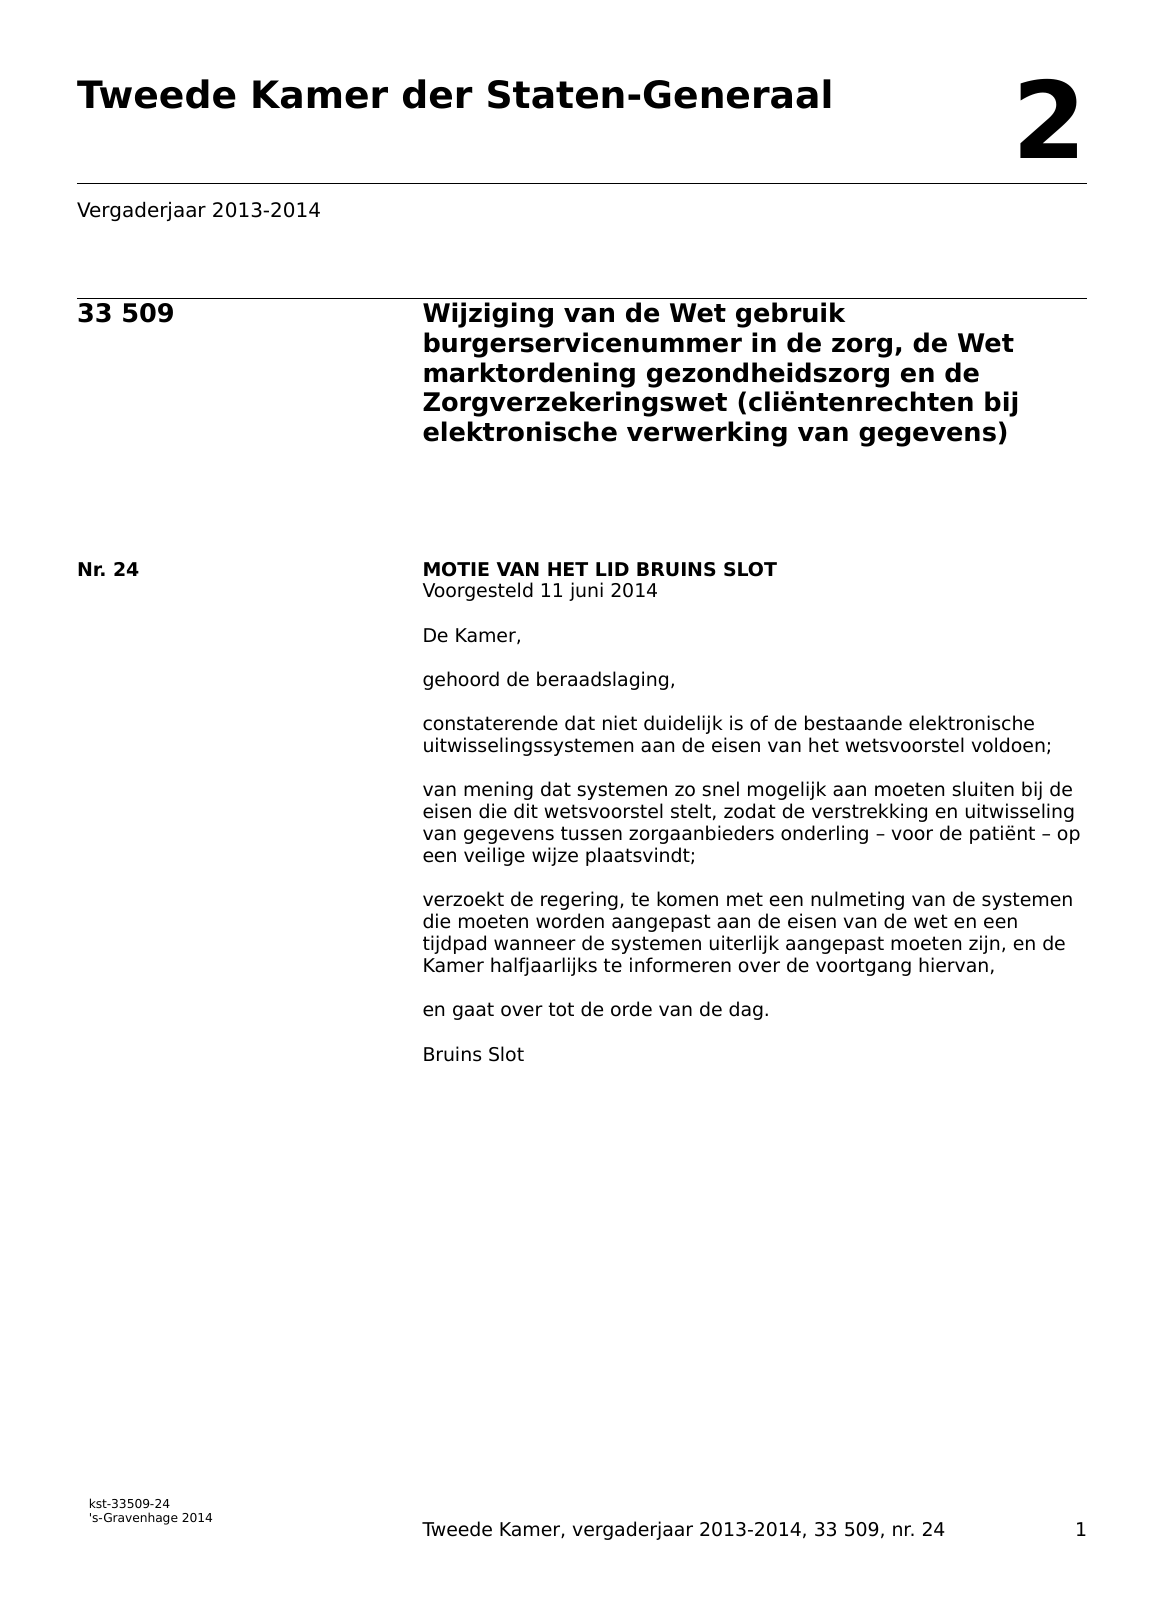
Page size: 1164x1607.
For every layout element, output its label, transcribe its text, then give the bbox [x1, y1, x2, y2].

text constaterende dat niet duidelijk is of de bestaande elektronische uitwisselingssystemen aan de eisen van het wetsvoorstel voldoen; [422, 713, 1087, 757]
text gehoord de beraadslaging, [422, 669, 1087, 691]
subtitle Nr. 24 MOTIE VAN HET LID BRUINS SLOT [77, 558, 1087, 580]
table_header Tweede Kamer der Staten-Generaal [77, 59, 886, 183]
text verzoekt de regering, te komen met een nulmeting van de systemen die moeten worden aangepast aan de eisen van de wet en een tijdpad wanneer de systemen uiterlijk aangepast moeten zijn, en de Kamer halfjaarlijks te informeren over de voortgang hiervan, [422, 889, 1087, 977]
text van mening dat systemen zo snel mogelijk aan moeten sluiten bij de eisen die dit wetsvoorstel stelt, zodat de verstrekking en uitwisseling van gegevens tussen zorgaanbieders onderling – voor de patiënt – op een veilige wijze plaatsvindt; [422, 779, 1087, 867]
text De Kamer, [422, 624, 1087, 647]
table_header 2 [886, 59, 1087, 183]
subtitle 33 509 Wijziging van de Wet gebruik burgerservicenummer in de zorg, de Wet marktordening gezondheidszorg en de Zorgverzekeringswet (cliëntenrechten bij elektronische verwerking van gegevens) [77, 299, 1087, 447]
text Bruins Slot [422, 1043, 1087, 1065]
text 's-Gravenhage 2014 [88, 1511, 323, 1525]
text kst-33509-24 [88, 1497, 323, 1511]
text Voorgesteld 11 juni 2014 [422, 580, 1087, 602]
text en gaat over tot de orde van de dag. [422, 999, 1087, 1021]
table_cell Vergaderjaar 2013-2014 [77, 184, 1087, 298]
